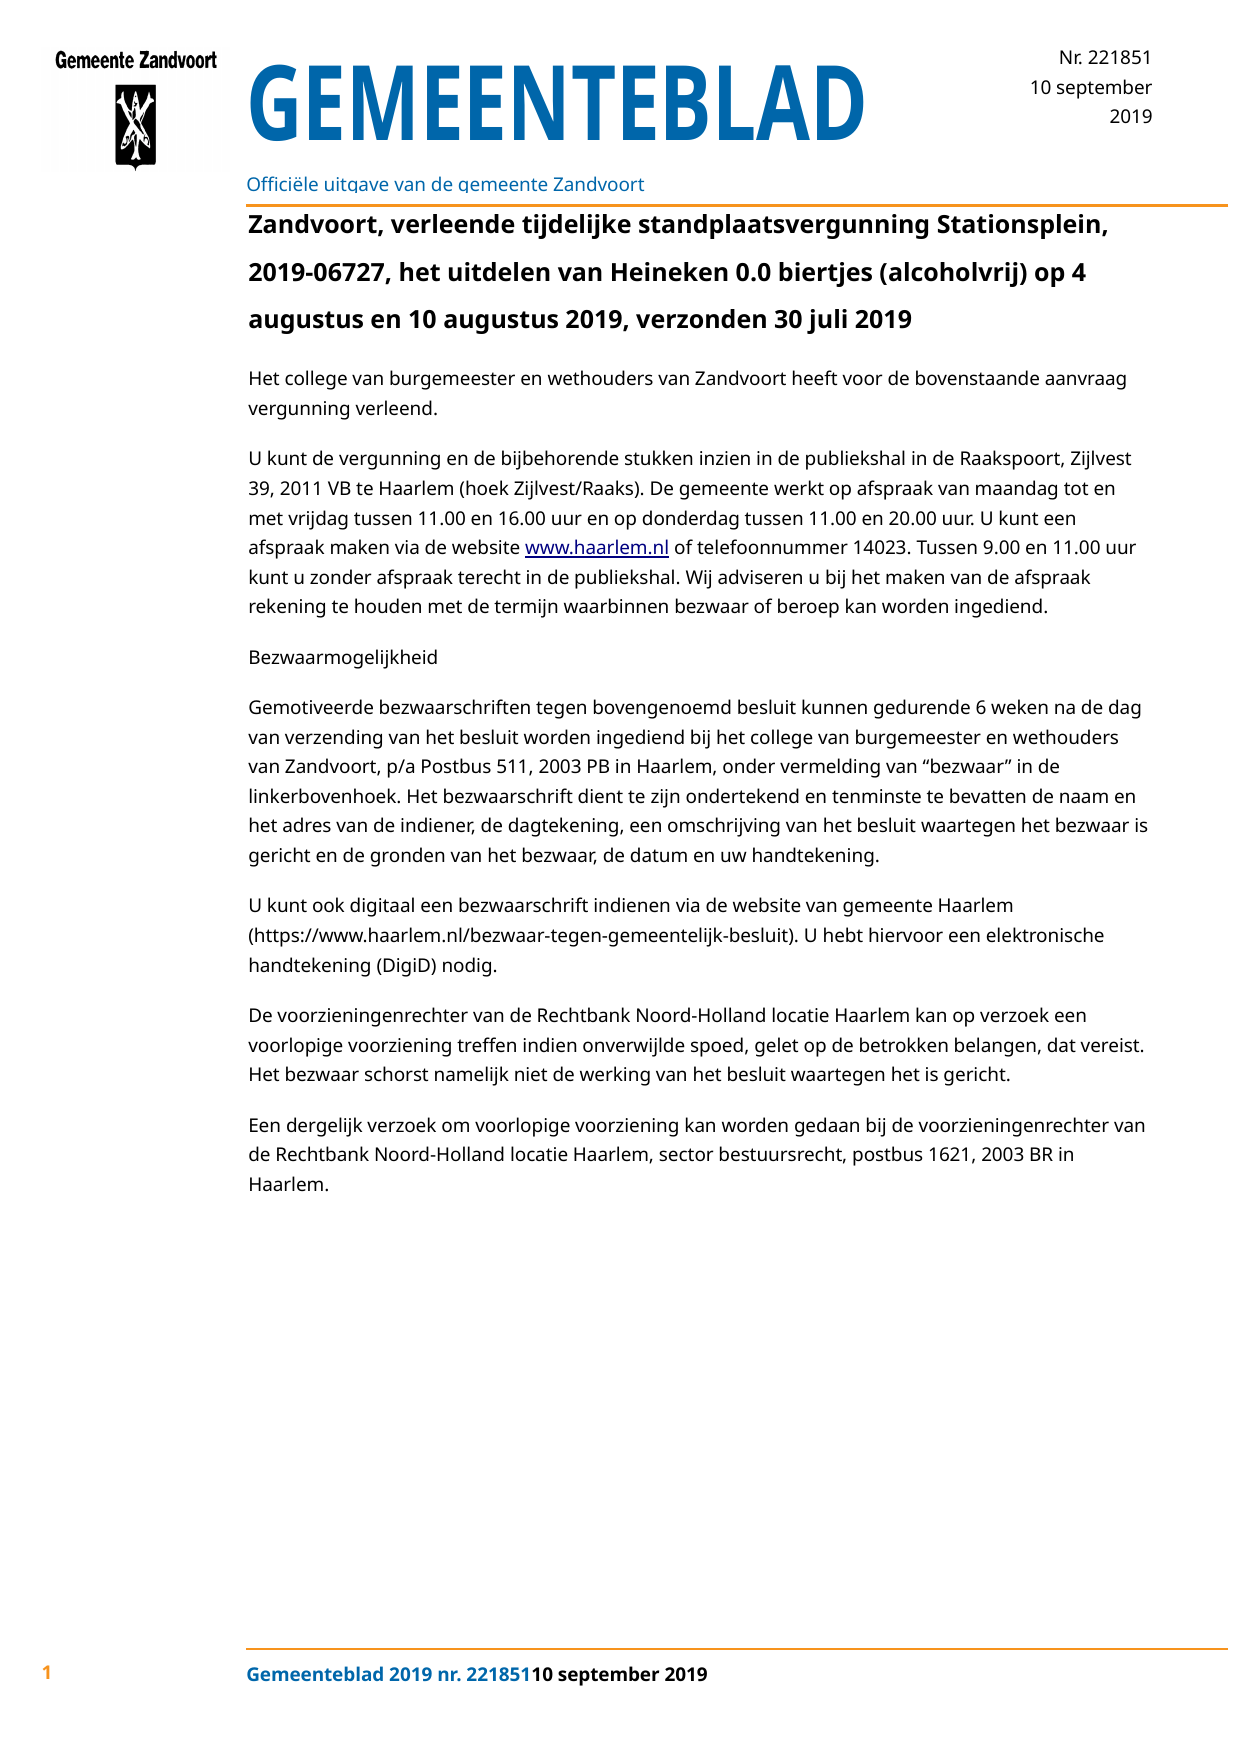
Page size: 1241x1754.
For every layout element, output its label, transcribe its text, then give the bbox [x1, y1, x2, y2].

text Gemotiveerde bezwaarschriften tegen bovengenoemd besluit kunnen gedurende 6 weken na de dag van verzending van het besluit worden ingediend bij het college van burgemeester en wethouders van Zandvoort, p/a Postbus 511, 2003 PB in Haarlem, onder vermelding van “bezwaar” in de linkerbovenhoek. Het bezwaarschrift dient te zijn ondertekend en tenminste te bevatten de naam en het adres van de indiener, de dagtekening, een omschrijving van het besluit waartegen het bezwaar is gericht en de gronden van het bezwaar, de datum en uw handtekening. [248, 694, 1152, 868]
text U kunt de vergunning en de bijbehorende stukken inzien in de publiekshal in de Raakspoort, Zijlvest 39, 2011 VB te Haarlem (hoek Zijlvest/Raaks). De gemeente werkt op afspraak van maandag tot en met vrijdag tussen 11.00 en 16.00 uur en op donderdag tussen 11.00 en 20.00 uur. U kunt een afspraak maken via de website www.haarlem.nl of telefoonnummer 14023. Tussen 9.00 en 11.00 uur kunt u zonder afspraak terecht in de publiekshal. Wij adviseren u bij het maken van de afspraak rekening te houden met de termijn waarbinnen bezwaar of beroep kan worden ingediend. [248, 446, 1152, 619]
text De voorzieningenrechter van de Rechtbank Noord-Holland locatie Haarlem kan op verzoek een voorlopige voorziening treffen indien onverwijlde spoed, gelet op de betrokken belangen, dat vereist. Het bezwaar schorst namelijk niet de werking van het besluit waartegen het is gericht. [248, 1002, 1152, 1087]
text Zandvoort, verleende tijdelijke standplaatsvergunning Stationsplein, 2019-06727, het uitdelen van Heineken 0.0 biertjes (alcoholvrij) op 4 augustus en 10 augustus 2019, verzonden 30 juli 2019 [248, 207, 1152, 336]
text U kunt ook digitaal een bezwaarschrift indienen via de website van gemeente Haarlem (https://www.haarlem.nl/bezwaar-tegen-gemeentelijk-besluit). U hebt hiervoor een elektronische handtekening (DigiD) nodig. [248, 893, 1152, 977]
picture [41, 47, 231, 172]
text Bezwaarmogelijkheid [248, 644, 1152, 669]
text Het college van burgemeester en wethouders van Zandvoort heeft voor de bovenstaande aanvraag vergunning verleend. [248, 366, 1152, 421]
text Een dergelijk verzoek om voorlopige voorziening kan worden gedaan bij de voorzieningenrechter van de Rechtbank Noord-Holland locatie Haarlem, sector bestuursrecht, postbus 1621, 2003 BR in Haarlem. [248, 1112, 1152, 1197]
